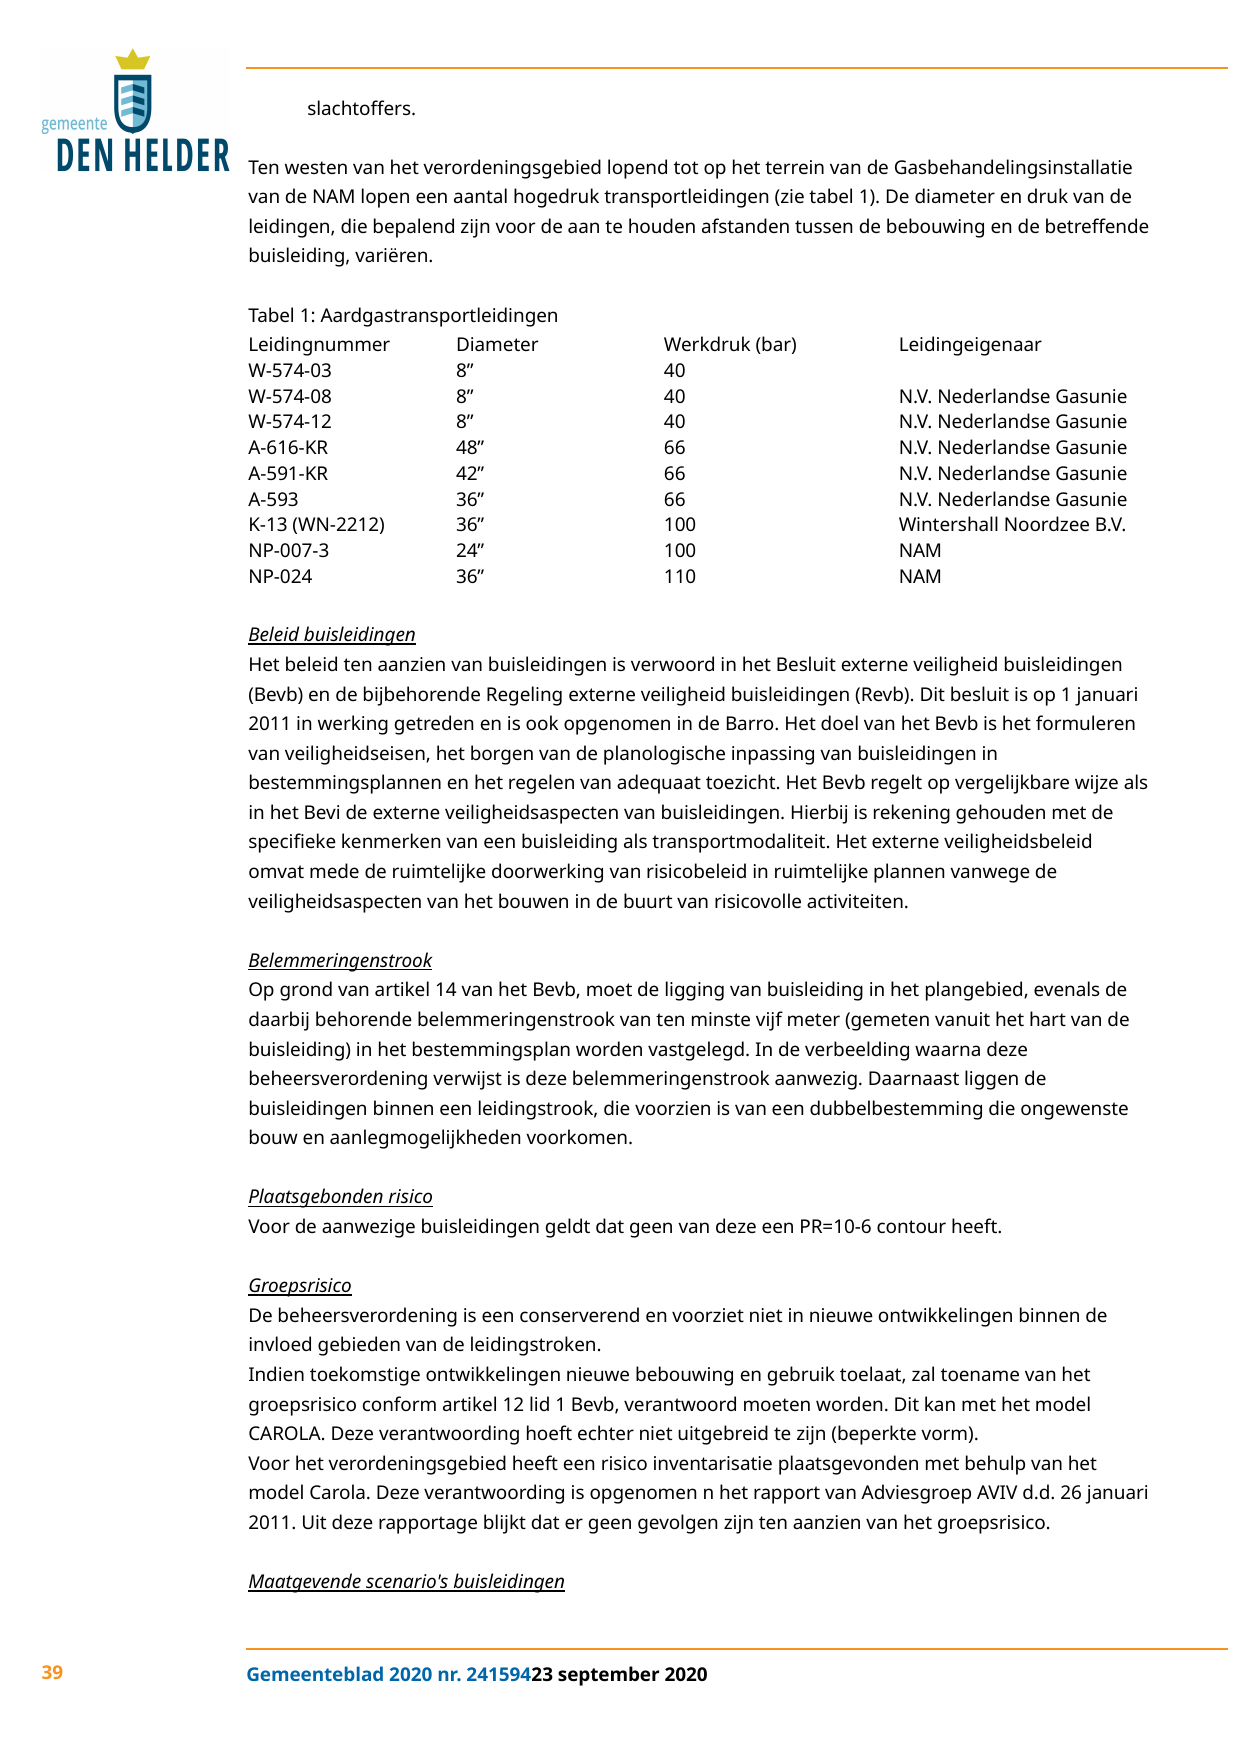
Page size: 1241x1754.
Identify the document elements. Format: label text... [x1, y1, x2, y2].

table_header Leidingnummer [248, 332, 456, 357]
table_cell 8” [456, 357, 664, 383]
table_cell W-574-08 [248, 383, 456, 409]
table_cell 66 [664, 486, 898, 512]
table_cell 100 [664, 538, 898, 563]
table_cell A-616-KR [248, 435, 456, 460]
table_cell N.V. Nederlandse Gasunie [899, 460, 1152, 486]
list slachtoffers. [248, 95, 1152, 121]
table_cell W-574-12 [248, 409, 456, 434]
table_header Diameter [456, 332, 664, 357]
text De beheersverordening is een conserverend en voorziet niet in nieuwe ontwikkelingen binnen de invloed gebieden van de leidingstroken. [248, 1302, 1152, 1357]
text Maatgevende scenario's buisleidingen [248, 1568, 1152, 1594]
table_cell 40 [664, 409, 898, 434]
picture [220, 160, 224, 172]
picture [130, 157, 135, 172]
table_cell K-13 (WN-2212) [248, 512, 456, 537]
table_cell W-574-03 [248, 357, 456, 383]
table_cell N.V. Nederlandse Gasunie [899, 409, 1152, 434]
text Indien toekomstige ontwikkelingen nieuwe bebouwing en gebruik toelaat, zal toename van het groepsrisico conform artikel 12 lid 1 Bevb, verantwoord moeten worden. Dit kan met het model CAROLA. Deze verantwoording hoeft echter niet uitgebreid te zijn (beperkte vorm). [248, 1361, 1152, 1446]
text Beleid buisleidingen [248, 622, 1152, 647]
table_cell 36” [456, 512, 664, 537]
text Voor het verordeningsgebied heeft een risico inventarisatie plaatsgevonden met behulp van het model Carola. Deze verantwoording is opgenomen n het rapport van Adviesgroep AVIV d.d. 26 januari 2011. Uit deze rapportage blijkt dat er geen gevolgen zijn ten aanzien van het groepsrisico. [248, 1450, 1152, 1535]
picture [100, 154, 106, 172]
table_cell NP-024 [248, 563, 456, 589]
table_cell NP-007-3 [248, 538, 456, 563]
table_cell A-591-KR [248, 460, 456, 486]
table_cell N.V. Nederlandse Gasunie [899, 383, 1152, 409]
text Op grond van artikel 14 van het Bevb, moet de ligging van buisleiding in het plangebied, evenals de daarbij behorende belemmeringenstrook van ten minste vijf meter (gemeten vanuit het hart van de buisleiding) in het bestemmingsplan worden vastgelegd. In de verbeelding waarna deze beheersverordening verwijst is deze belemmeringenstrook aanwezig. Daarnaast liggen de buisleidingen binnen een leidingstrook, die voorzien is van een dubbelbestemming die ongewenste bouw en aanlegmogelijkheden voorkomen. [248, 977, 1152, 1150]
table_cell 100 [664, 512, 898, 537]
table_cell 36” [456, 486, 664, 512]
table_cell [899, 357, 1152, 383]
table_cell Wintershall Noordzee B.V. [899, 512, 1152, 537]
table_cell 42” [456, 460, 664, 486]
text Het beleid ten aanzien van buisleidingen is verwoord in het Besluit externe veiligheid buisleidingen (Bevb) en de bijbehorende Regeling externe veiligheid buisleidingen (Revb). Dit besluit is op 1 januari 2011 in werking getreden en is ook opgenomen in de Barro. Het doel van het Bevb is het formuleren van veiligheidseisen, het borgen van de planologische inpassing van buisleidingen in bestemmingsplannen en het regelen van adequaat toezicht. Het Bevb regelt op vergelijkbare wijze als in het Bevi de externe veiligheidsaspecten van buisleidingen. Hierbij is rekening gehouden met de specifieke kenmerken van een buisleiding als transportmodaliteit. Het externe veiligheidsbeleid omvat mede de ruimtelijke doorwerking van risicobeleid in ruimtelijke plannen vanwege de veiligheidsaspecten van het bouwen in de buurt van risicovolle activiteiten. [248, 651, 1152, 914]
table_cell A-593 [248, 486, 456, 512]
table_cell 66 [664, 460, 898, 486]
table_header Werkdruk (bar) [664, 332, 898, 357]
table_cell 40 [664, 383, 898, 409]
table_cell 36” [456, 563, 664, 589]
table_cell 8” [456, 383, 664, 409]
table_cell N.V. Nederlandse Gasunie [899, 486, 1152, 512]
table_cell 66 [664, 435, 898, 460]
text Tabel 1: Aardgastransportleidingen [248, 302, 1152, 328]
table_cell 110 [664, 563, 898, 589]
picture [182, 144, 187, 165]
table_cell 24” [456, 538, 664, 563]
table_cell NAM [899, 563, 1152, 589]
text Belemmeringenstrook [248, 947, 1152, 973]
table_cell N.V. Nederlandse Gasunie [899, 435, 1152, 460]
text Voor de aanwezige buisleidingen geldt dat geen van deze een PR=10-6 contour heeft. [248, 1213, 1152, 1239]
text Groepsrisico [248, 1272, 1152, 1298]
text Plaatsgebonden risico [248, 1184, 1152, 1209]
table_cell NAM [899, 538, 1152, 563]
table_cell 40 [664, 357, 898, 383]
text Ten westen van het verordeningsgebied lopend tot op het terrein van de Gasbehandelingsinstallatie van de NAM lopen een aantal hogedruk transportleidingen (zie tabel 1). De diameter en druk van de leidingen, die bepalend zijn voor de aan te houden afstanden tussen de bebouwing en de betreffende buisleiding, variëren. [248, 154, 1152, 268]
table_header Leidingeigenaar [899, 332, 1152, 357]
picture [63, 144, 68, 165]
table_cell 48” [456, 435, 664, 460]
picture [41, 47, 231, 172]
table_cell 8” [456, 409, 664, 434]
